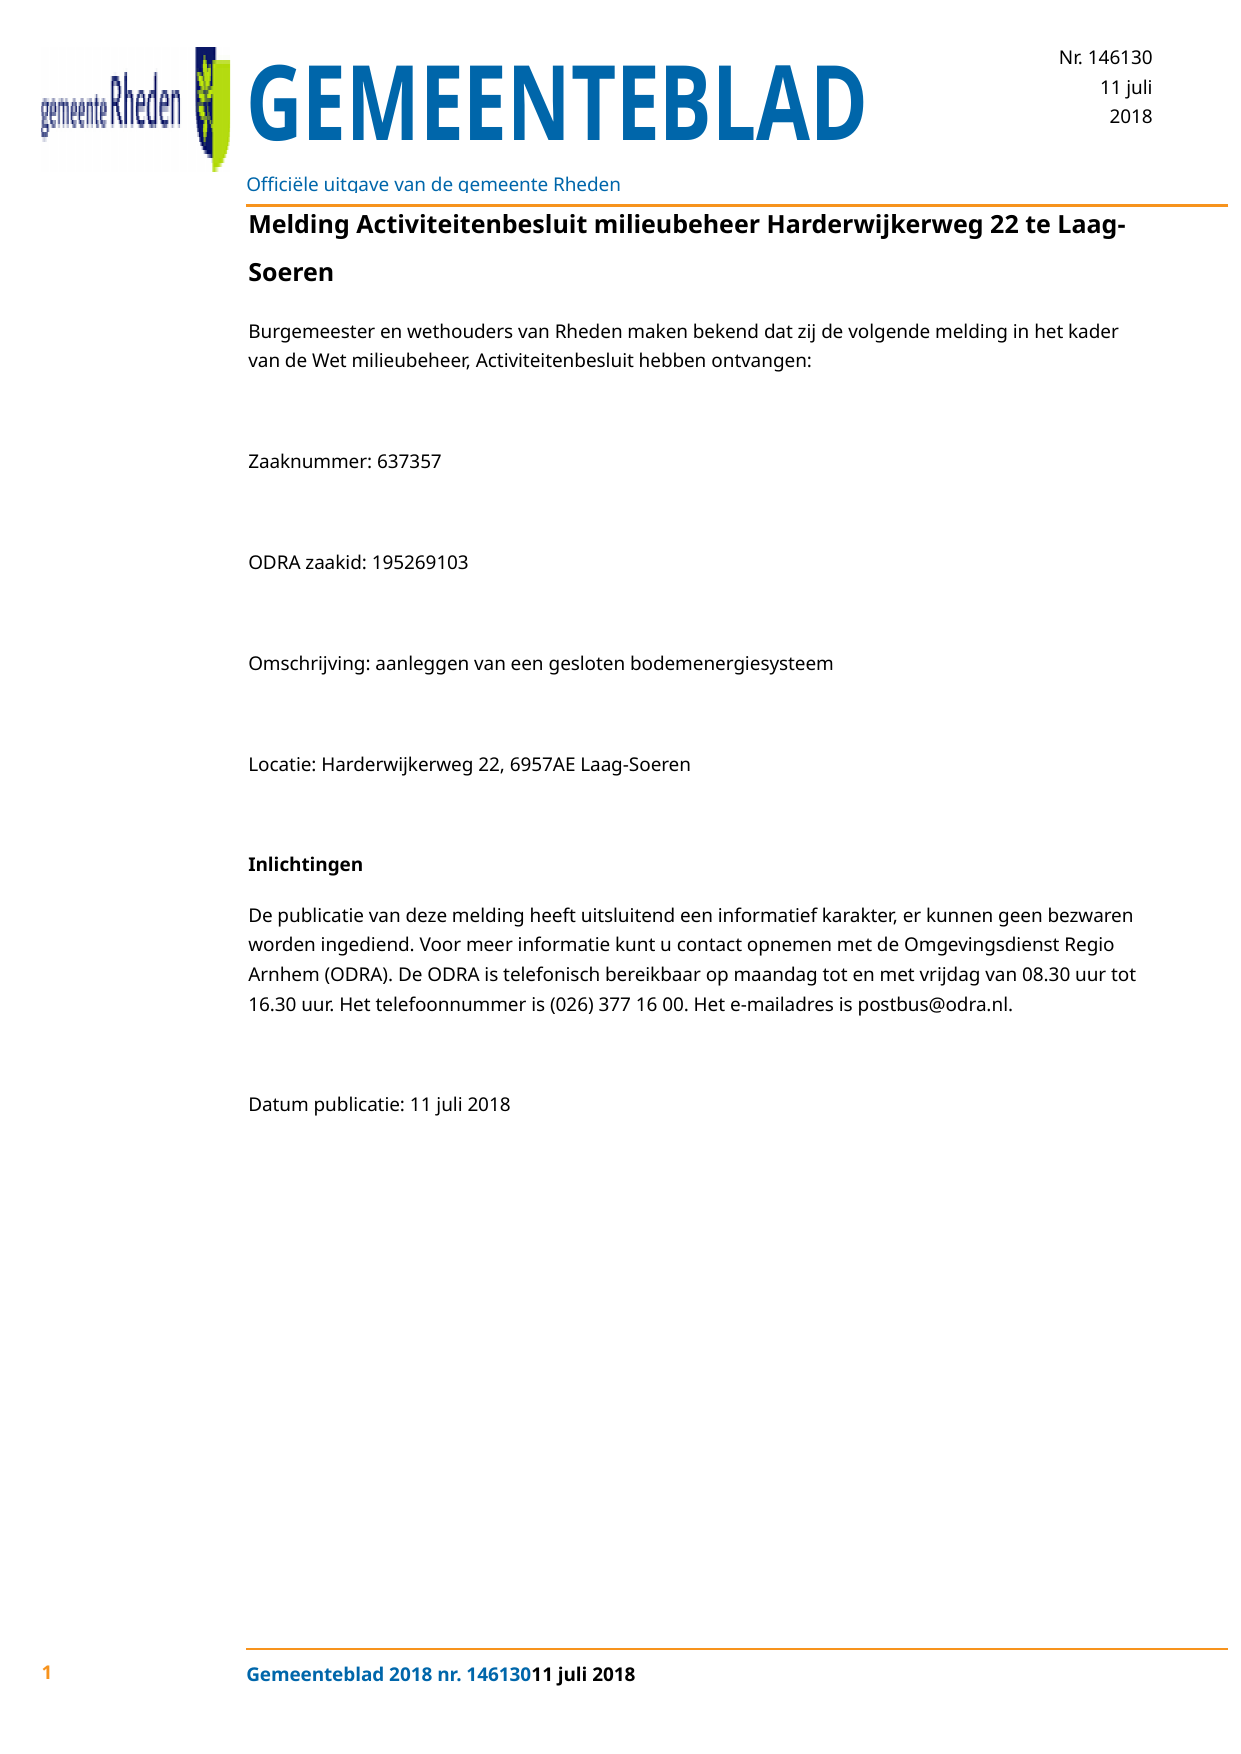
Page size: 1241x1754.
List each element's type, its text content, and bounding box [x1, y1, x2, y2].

text Zaaknummer: 637357 [248, 448, 1152, 474]
text Omschrijving: aanleggen van een gesloten bodemenergiesysteem [248, 650, 1152, 676]
text Locatie: Harderwijkerweg 22, 6957AE Laag-Soeren [248, 751, 1152, 777]
picture [41, 47, 231, 172]
text Datum publicatie: 11 juli 2018 [248, 1092, 1152, 1117]
text Inlichtingen [248, 852, 1152, 877]
text De publicatie van deze melding heeft uitsluitend een informatief karakter, er kunnen geen bezwaren worden ingediend. Voor meer informatie kunt u contact opnemen met de Omgevingsdienst Regio Arnhem (ODRA). De ODRA is telefonisch bereikbaar op maandag tot en met vrijdag van 08.30 uur tot 16.30 uur. Het telefoonnummer is (026) 377 16 00. Het e-mailadres is postbus@odra.nl. [248, 902, 1152, 1017]
text Melding Activiteitenbesluit milieubeheer Harderwijkerweg 22 te Laag-Soeren [248, 207, 1152, 288]
text Burgemeester en wethouders van Rheden maken bekend dat zij de volgende melding in het kader van de Wet milieubeheer, Activiteitenbesluit hebben ontvangen: [248, 318, 1152, 373]
text ODRA zaakid: 195269103 [248, 549, 1152, 575]
